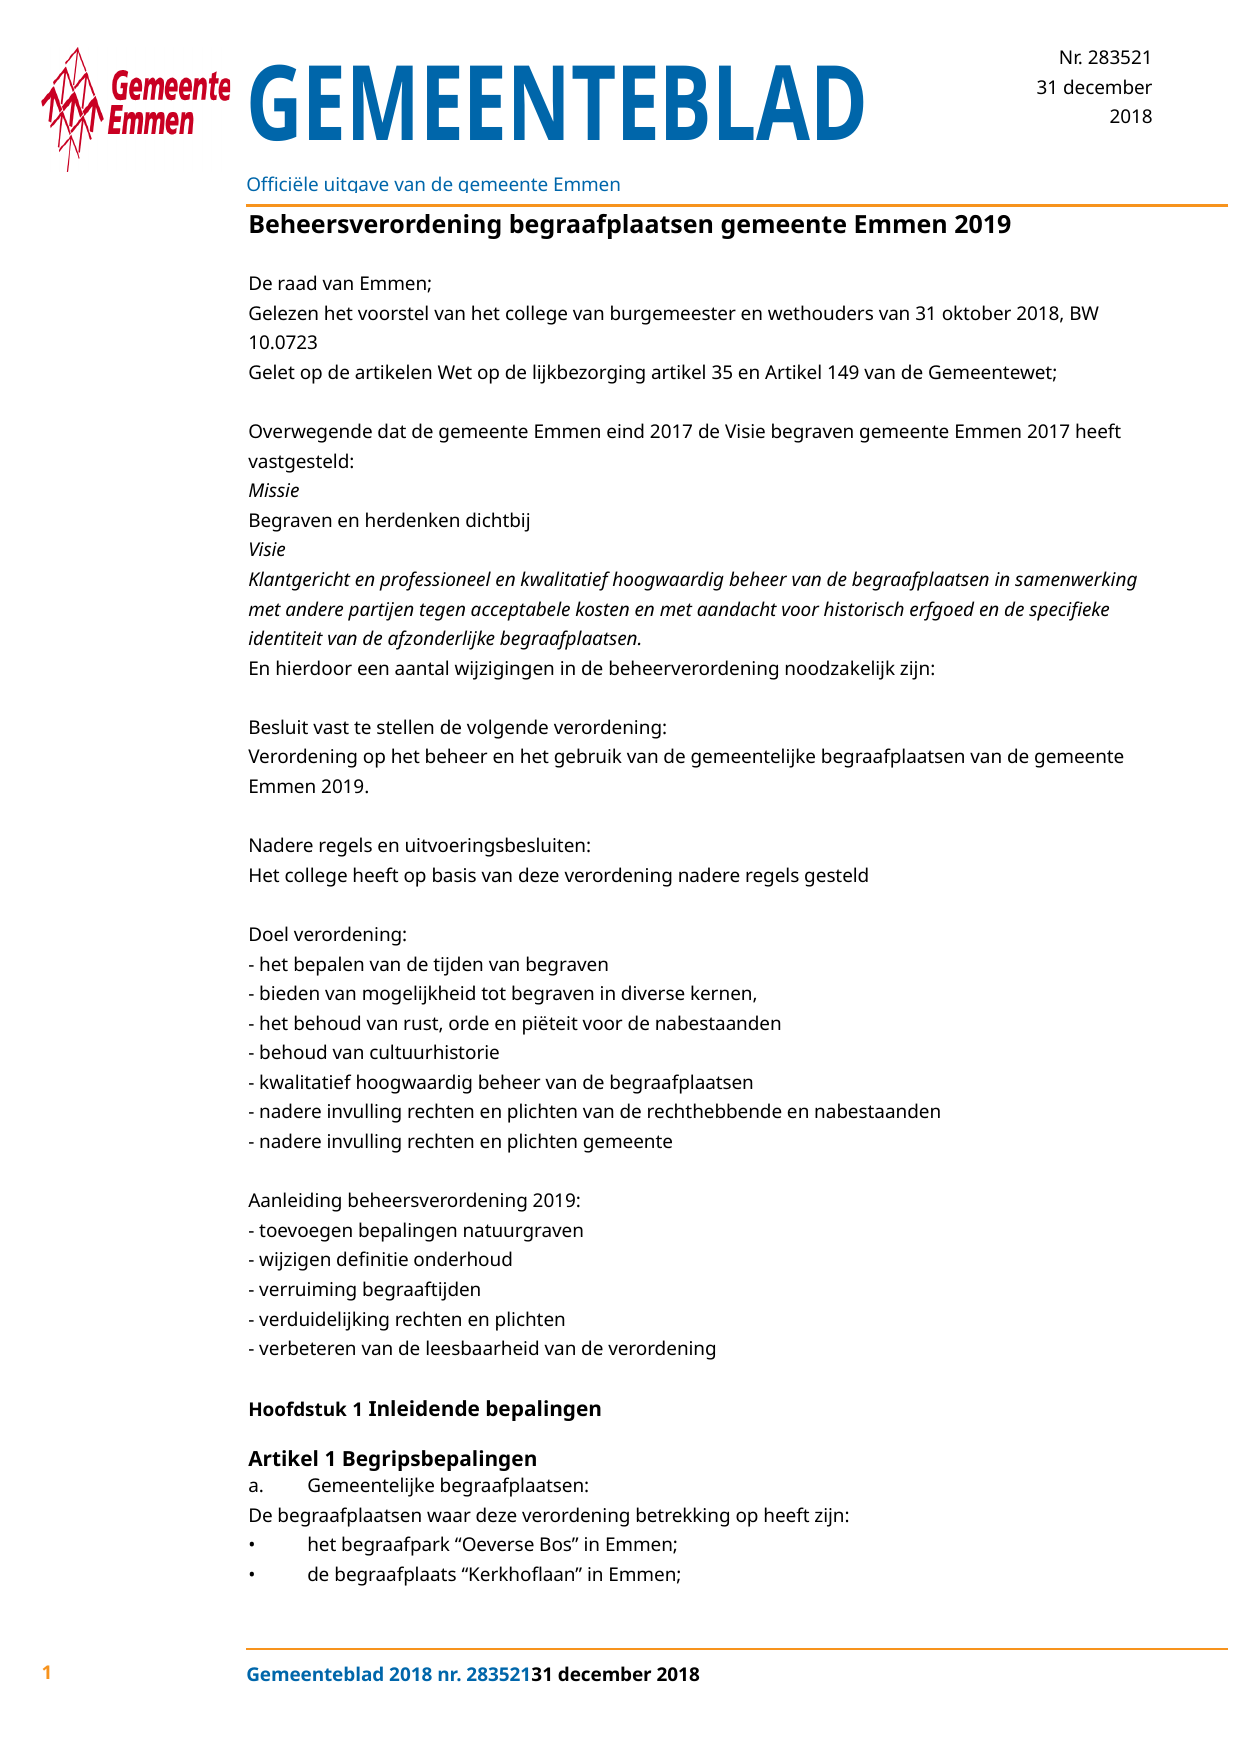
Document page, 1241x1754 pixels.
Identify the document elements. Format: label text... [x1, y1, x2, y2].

text Missie [248, 477, 1152, 503]
text Verordening op het beheer en het gebruik van de gemeentelijke begraafplaatsen van de gemeente Emmen 2019. [248, 744, 1152, 799]
text - verduidelijking rechten en plichten [248, 1306, 1152, 1331]
text Nadere regels en uitvoeringsbesluiten: [248, 832, 1152, 858]
text - het bepalen van de tijden van begraven [248, 951, 1152, 976]
picture [41, 47, 231, 172]
text Hoofdstuk 1 Inleidende bepalingen [248, 1394, 1152, 1423]
text Overwegende dat de gemeente Emmen eind 2017 de Visie begraven gemeente Emmen 2017 heeft vastgesteld: [248, 418, 1152, 473]
text Beheersverordening begraafplaatsen gemeente Emmen 2019 [248, 207, 1152, 241]
text - verbeteren van de leesbaarheid van de verordening [248, 1335, 1152, 1361]
text - verruiming begraaftijden [248, 1276, 1152, 1302]
text Gelezen het voorstel van het college van burgemeester en wethouders van 31 oktober 2018, BW 10.0723 [248, 300, 1152, 355]
text En hierdoor een aantal wijzigingen in de beheerverordening noodzakelijk zijn: [248, 655, 1152, 681]
list Gemeentelijke begraafplaatsen: [248, 1472, 1152, 1498]
text - het behoud van rust, orde en piëteit voor de nabestaanden [248, 1010, 1152, 1036]
list het begraafpark “Oeverse Bos” in Emmen; [248, 1531, 1152, 1557]
text Visie [248, 537, 1152, 562]
text - behoud van cultuurhistorie [248, 1039, 1152, 1065]
text Besluit vast te stellen de volgende verordening: [248, 714, 1152, 740]
text - nadere invulling rechten en plichten gemeente [248, 1128, 1152, 1154]
text Klantgericht en professioneel en kwalitatief hoogwaardig beheer van de begraafplaatsen in samenwerking met andere partijen tegen acceptabele kosten en met aandacht voor historisch erfgoed en de specifieke identiteit van de afzonderlijke begraafplaatsen. [248, 566, 1152, 651]
text De raad van Emmen; [248, 270, 1152, 296]
text Aanleiding beheersverordening 2019: [248, 1187, 1152, 1213]
text Doel verordening: [248, 921, 1152, 947]
text Begraven en herdenken dichtbij [248, 507, 1152, 533]
text Gelet op de artikelen Wet op de lijkbezorging artikel 35 en Artikel 149 van de Gemeentewet; [248, 359, 1152, 385]
text Artikel 1 Begripsbepalingen [248, 1444, 1152, 1472]
text De begraafplaatsen waar deze verordening betrekking op heeft zijn: [248, 1502, 1152, 1527]
text - wijzigen definitie onderhoud [248, 1247, 1152, 1272]
text - bieden van mogelijkheid tot begraven in diverse kernen, [248, 980, 1152, 1006]
text Het college heeft op basis van deze verordening nadere regels gesteld [248, 862, 1152, 888]
text - nadere invulling rechten en plichten van de rechthebbende en nabestaanden [248, 1099, 1152, 1124]
text - toevoegen bepalingen natuurgraven [248, 1217, 1152, 1243]
text - kwalitatief hoogwaardig beheer van de begraafplaatsen [248, 1069, 1152, 1095]
list de begraafplaats “Kerkhoflaan” in Emmen; [248, 1561, 1152, 1587]
